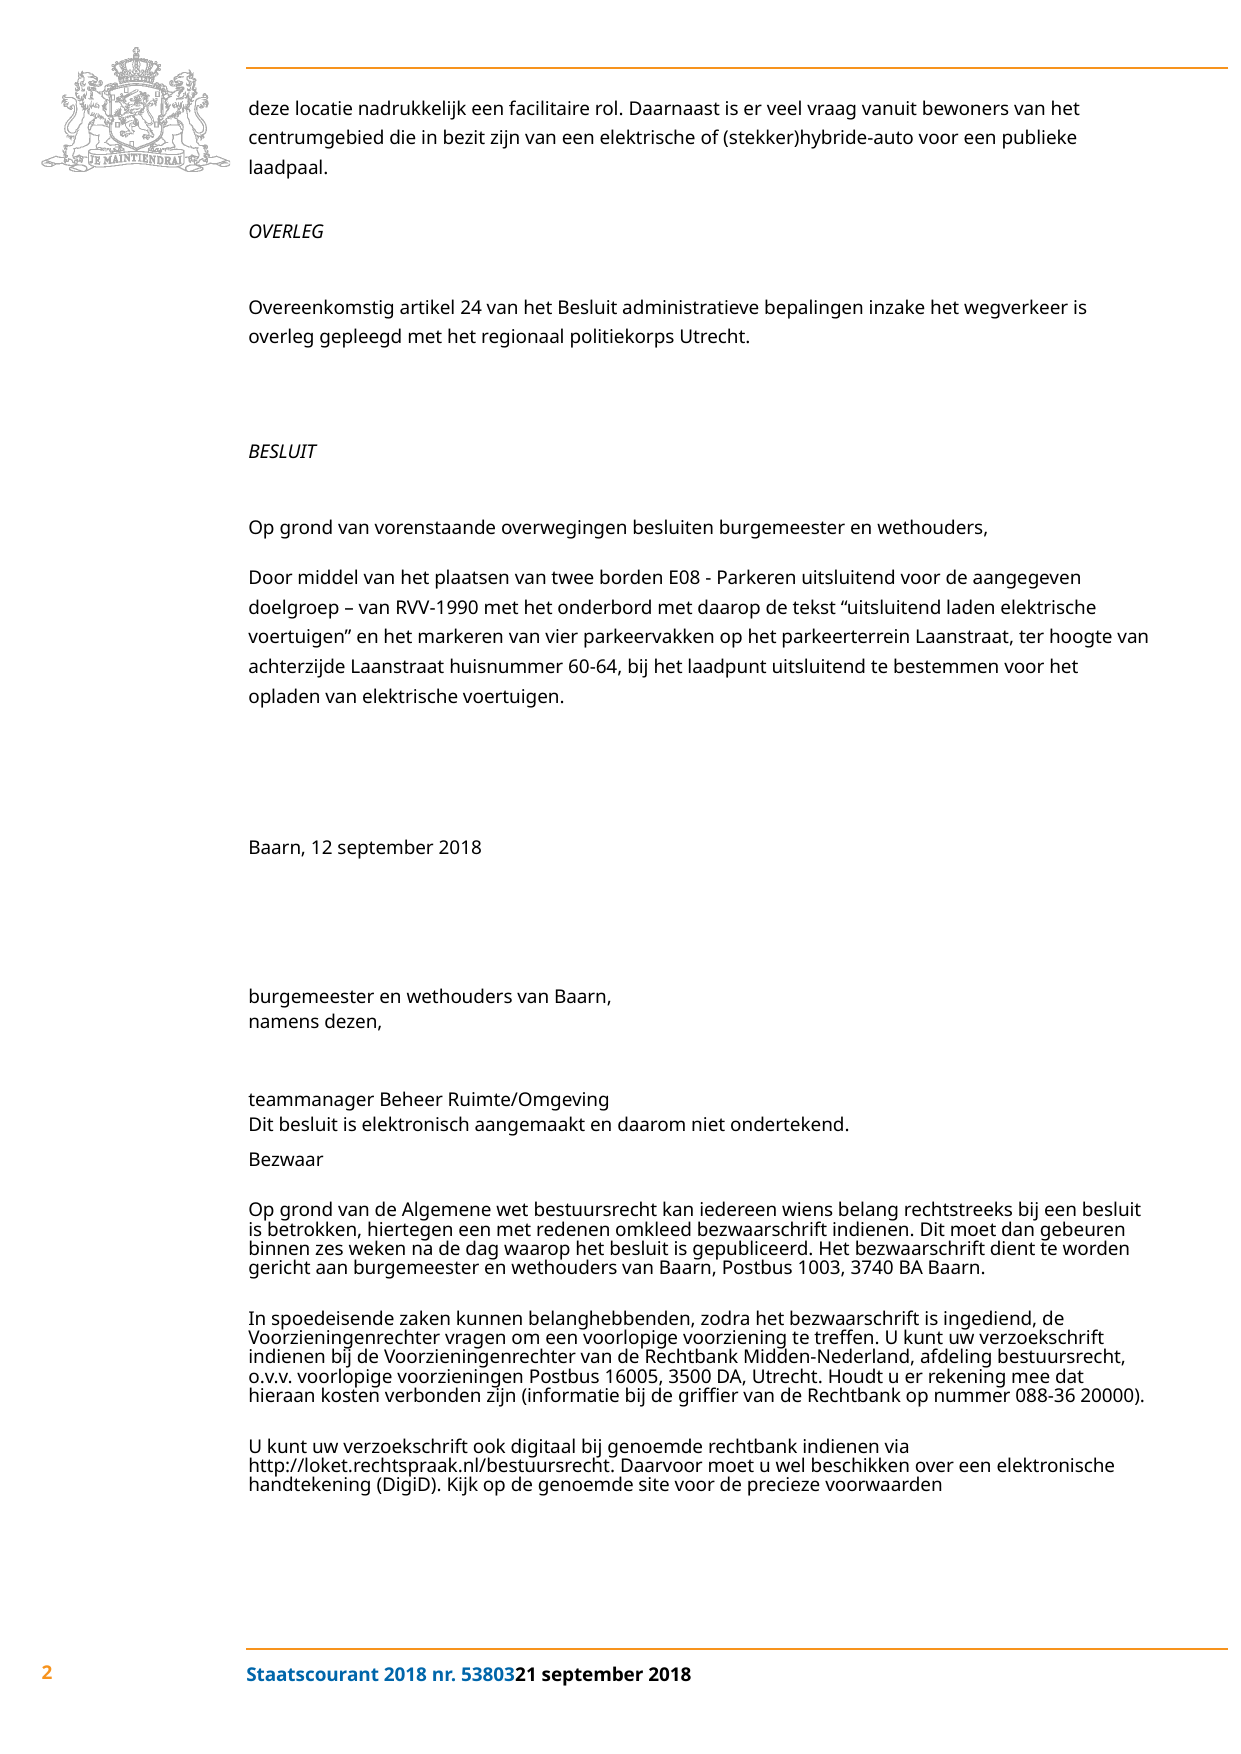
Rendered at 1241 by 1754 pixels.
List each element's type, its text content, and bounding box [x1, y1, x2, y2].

text deze locatie nadrukkelijk een facilitaire rol. Daarnaast is er veel vraag vanuit bewoners van het centrumgebied die in bezit zijn van een elektrische of (stekker)hybride-auto voor een publieke laadpaal. [248, 95, 1152, 180]
text Op grond van de Algemene wet bestuursrecht kan iedereen wiens belang rechtstreeks bij een besluit is betrokken, hiertegen een met redenen omkleed bezwaarschrift indienen. Dit moet dan gebeuren binnen zes weken na de dag waarop het besluit is gepubliceerd. Het bezwaarschrift dient te worden gericht aan burgemeester en wethouders van Baarn, Postbus 1003, 3740 BA Baarn. [248, 1201, 1152, 1278]
text Bezwaar [248, 1151, 1152, 1170]
text Dit besluit is elektronisch aangemaakt en daarom niet ondertekend. [248, 1111, 1152, 1137]
text Op grond van vorenstaande overwegingen besluiten burgemeester en wethouders, [248, 514, 1152, 540]
text Door middel van het plaatsen van twee borden E08 - Parkeren uitsluitend voor de aangegeven doelgroep – van RVV-1990 met het onderbord met daarop de tekst “uitsluitend laden elektrische voertuigen” en het markeren van vier parkeervakken op het parkeerterrein Laanstraat, ter hoogte van achterzijde Laanstraat huisnummer 60-64, bij het laadpunt uitsluitend te bestemmen voor het opladen van elektrische voertuigen. [248, 564, 1152, 709]
text In spoedeisende zaken kunnen belanghebbenden, zodra het bezwaarschrift is ingediend, de Voorzieningenrechter vragen om een voorlopige voorziening te treffen. U kunt uw verzoekschrift indienen bij de Voorzieningenrechter van de Rechtbank Midden-Nederland, afdeling bestuursrecht, o.v.v. voorlopige voorzieningen Postbus 16005, 3500 DA, Utrecht. Houdt u er rekening mee dat hieraan kosten verbonden zijn (informatie bij de griffier van de Rechtbank op nummer 088-36 20000). [248, 1310, 1152, 1406]
text Overeenkomstig artikel 24 van het Besluit administratieve bepalingen inzake het wegverkeer is overleg gepleegd met het regionaal politiekorps Utrecht. [248, 294, 1152, 349]
picture [41, 47, 231, 172]
text Baarn, 12 september 2018 [248, 834, 1152, 860]
text namens dezen, [248, 1008, 1152, 1034]
text burgemeester en wethouders van Baarn, [248, 983, 1152, 1008]
text U kunt uw verzoekschrift ook digitaal bij genoemde rechtbank indienen via http://loket.rechtspraak.nl/bestuursrecht. Daarvoor moet u wel beschikken over een elektronische handtekening (DigiD). Kijk op de genoemde site voor de precieze voorwaarden [248, 1438, 1152, 1495]
text OVERLEG [248, 218, 1152, 244]
text BESLUIT [248, 438, 1152, 464]
text teammanager Beheer Ruimte/Omgeving [248, 1086, 1152, 1111]
